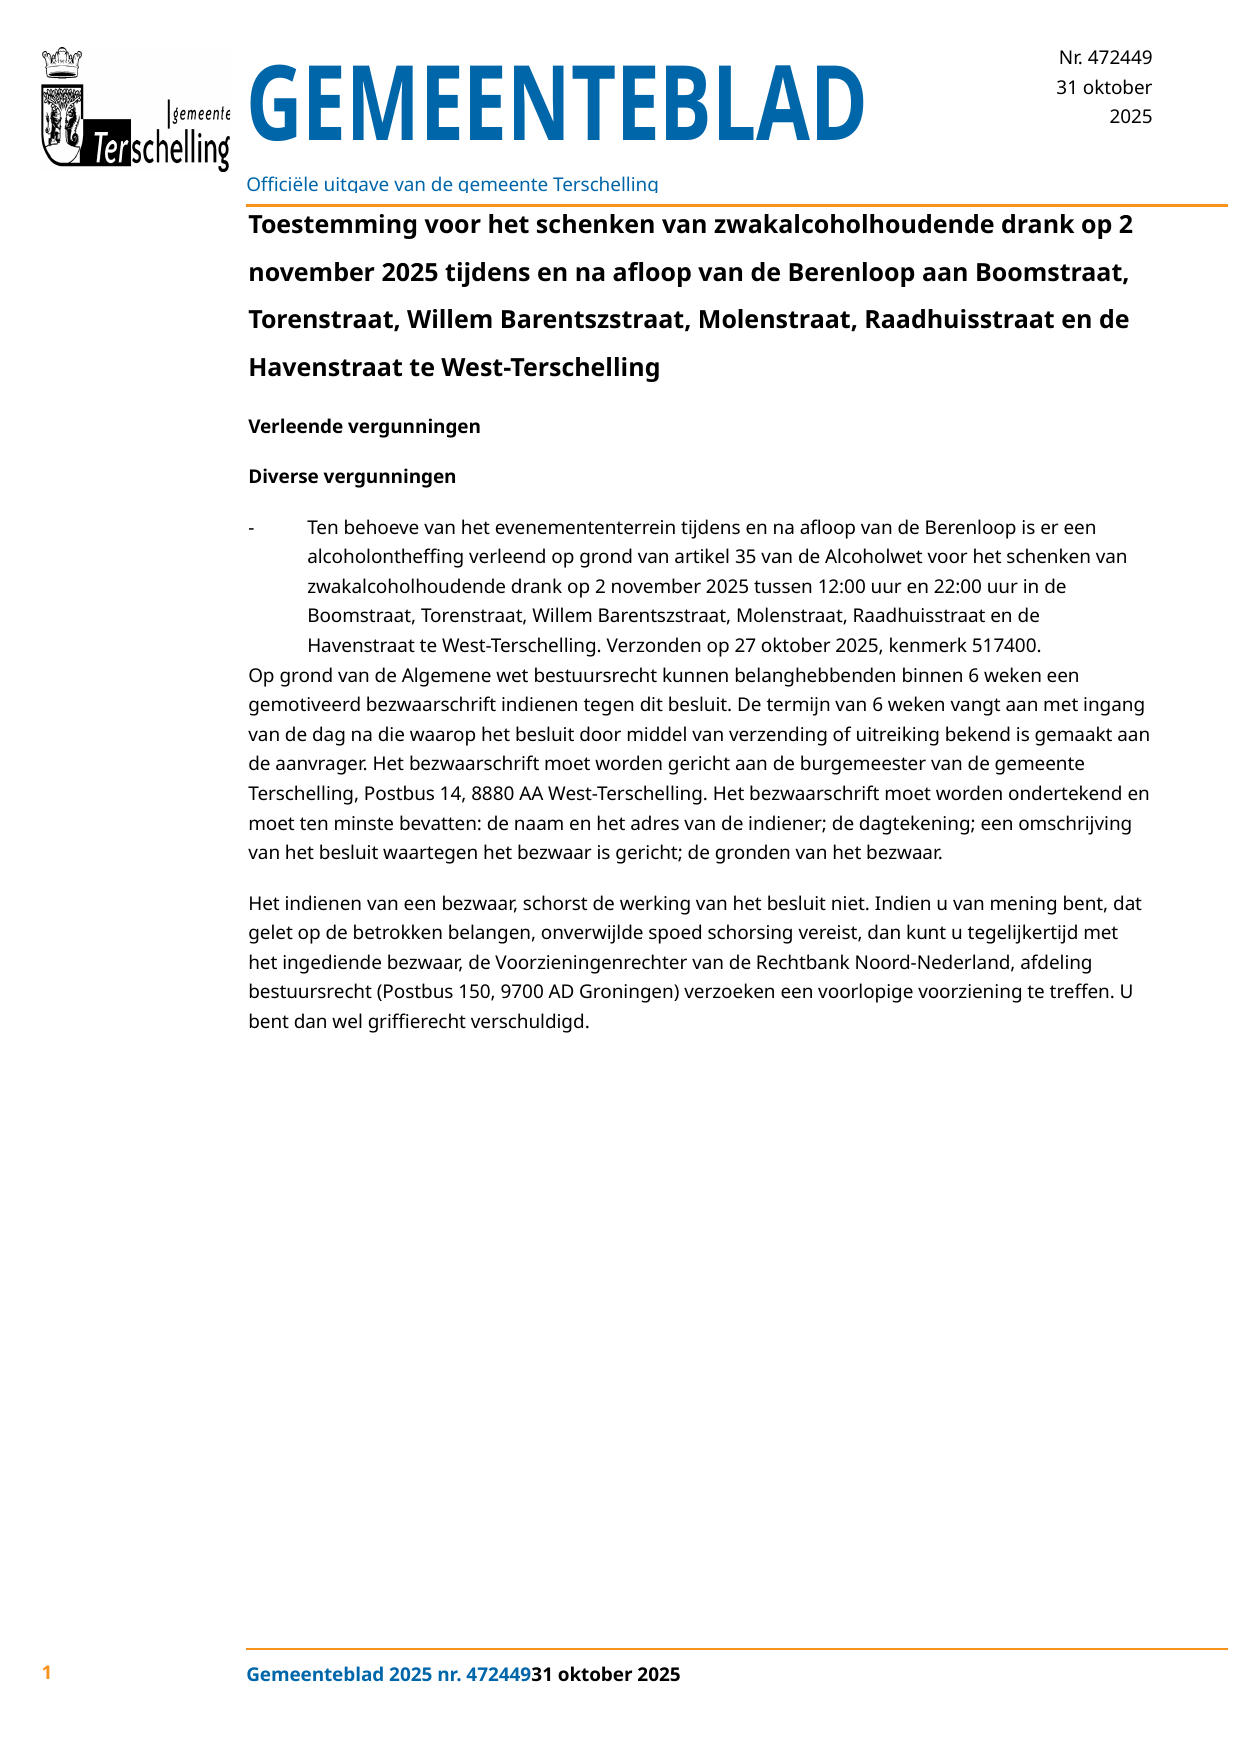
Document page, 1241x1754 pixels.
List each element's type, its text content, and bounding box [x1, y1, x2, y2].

text Op grond van de Algemene wet bestuursrecht kunnen belanghebbenden binnen 6 weken een gemotiveerd bezwaarschrift indienen tegen dit besluit. De termijn van 6 weken vangt aan met ingang van de dag na die waarop het besluit door middel van verzending of uitreiking bekend is gemaakt aan de aanvrager. Het bezwaarschrift moet worden gericht aan de burgemeester van de gemeente Terschelling, Postbus 14, 8880 AA West-Terschelling. Het bezwaarschrift moet worden ondertekend en moet ten minste bevatten: de naam en het adres van de indiener; de dagtekening; een omschrijving van het besluit waartegen het bezwaar is gericht; de gronden van het bezwaar. [248, 662, 1152, 865]
text Verleende vergunningen [248, 413, 1152, 439]
text Diverse vergunningen [248, 463, 1152, 489]
text Toestemming voor het schenken van zwakalcoholhoudende drank op 2 november 2025 tijdens en na afloop van de Berenloop aan Boomstraat, Torenstraat, Willem Barentszstraat, Molenstraat, Raadhuisstraat en de Havenstraat te West-Terschelling [248, 207, 1152, 384]
picture [41, 47, 231, 172]
list Ten behoeve van het evenemententerrein tijdens en na afloop van de Berenloop is er een alcoholontheffing verleend op grond van artikel 35 van de Alcoholwet voor het schenken van zwakalcoholhoudende drank op 2 november 2025 tussen 12:00 uur en 22:00 uur in de Boomstraat, Torenstraat, Willem Barentszstraat, Molenstraat, Raadhuisstraat en de Havenstraat te West-Terschelling. Verzonden op 27 oktober 2025, kenmerk 517400. [248, 514, 1152, 658]
text Het indienen van een bezwaar, schorst de werking van het besluit niet. Indien u van mening bent, dat gelet op de betrokken belangen, onverwijlde spoed schorsing vereist, dan kunt u tegelijkertijd met het ingediende bezwaar, de Voorzieningenrechter van de Rechtbank Noord-Nederland, afdeling bestuursrecht (Postbus 150, 9700 AD Groningen) verzoeken een voorlopige voorziening te treffen. U bent dan wel griffierecht verschuldigd. [248, 890, 1152, 1034]
